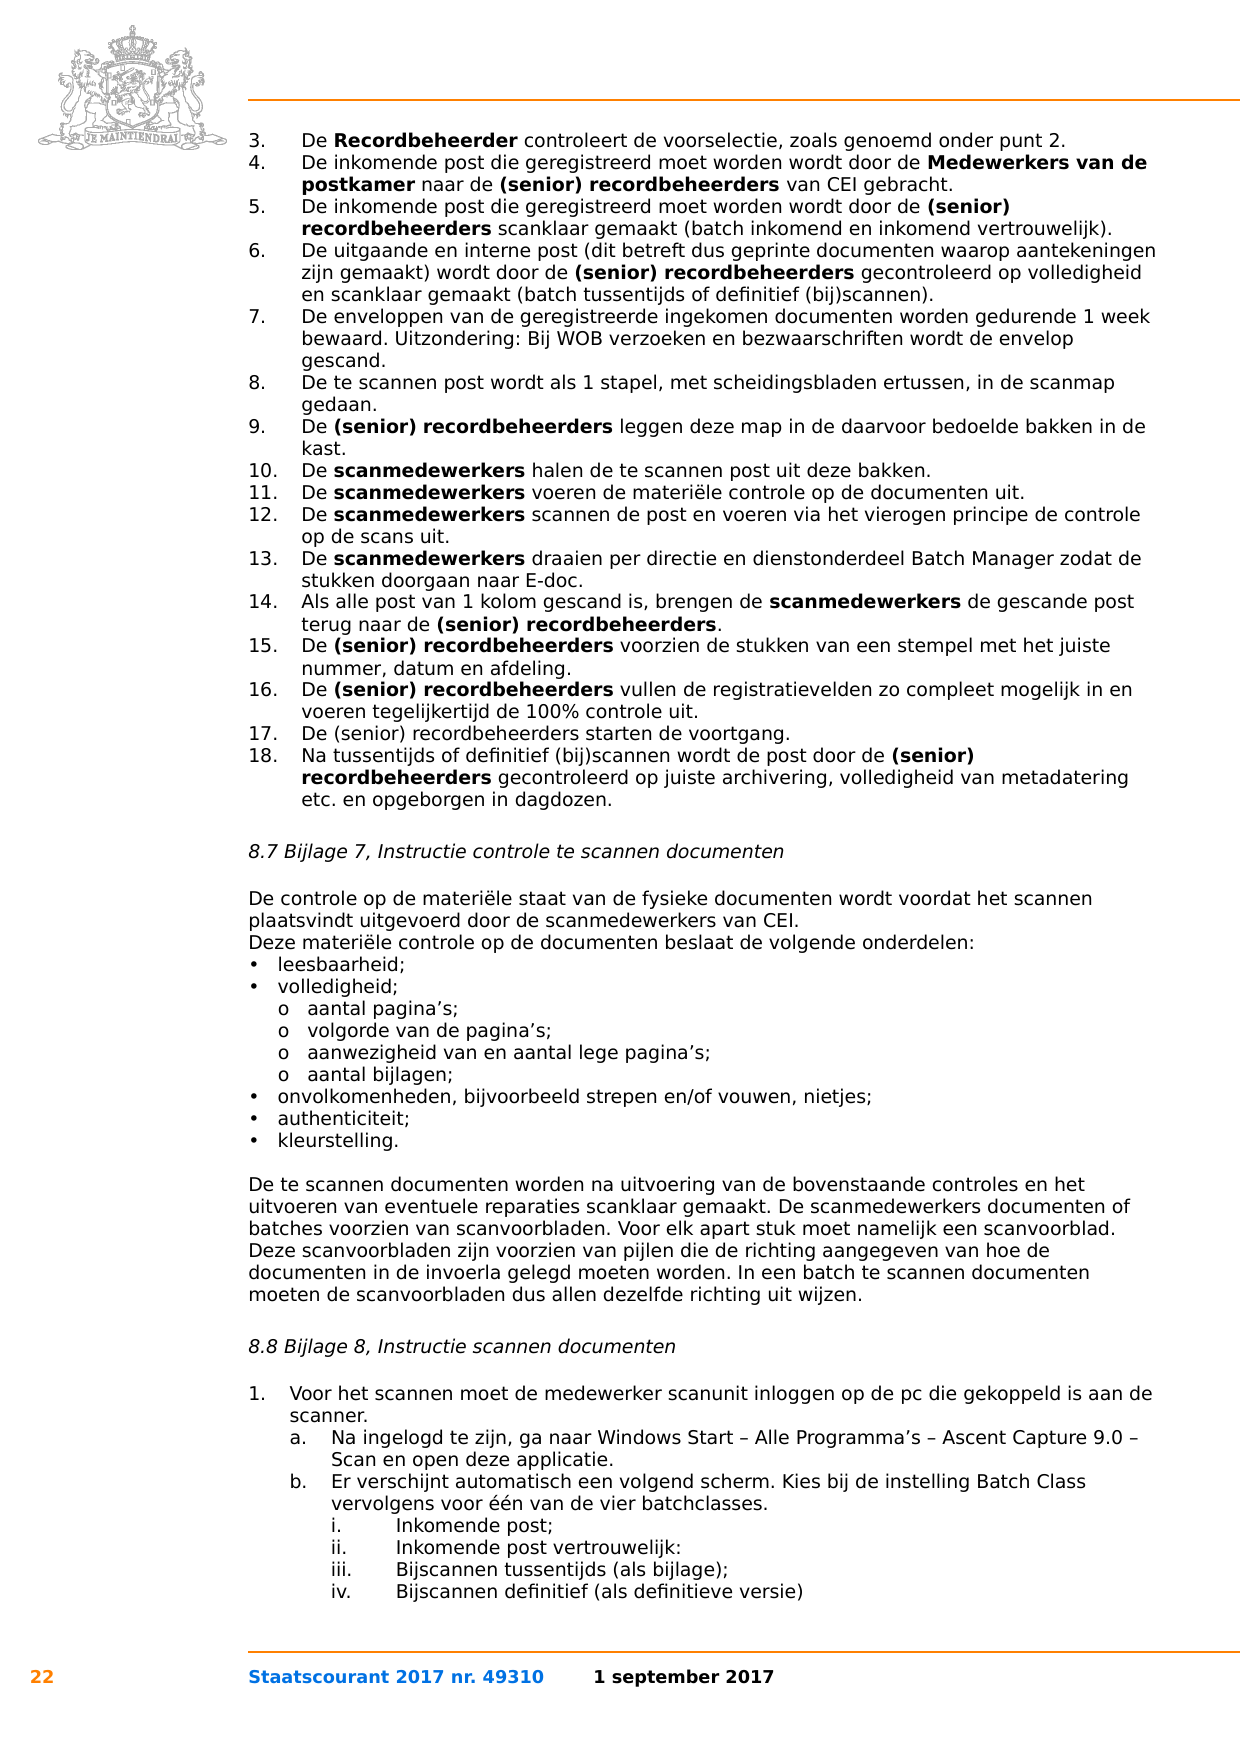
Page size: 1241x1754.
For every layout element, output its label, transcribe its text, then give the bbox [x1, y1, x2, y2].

text • onvolkomenheden, bijvoorbeeld strepen en/of vouwen, nietjes; [248, 1086, 1163, 1108]
text De te scannen documenten worden na uitvoering van de bovenstaande controles en het uitvoeren van eventuele reparaties scanklaar gemaakt. De scanmedewerkers documenten of batches voorzien van scanvoorbladen. Voor elk apart stuk moet namelijk een scanvoorblad. Deze scanvoorbladen zijn voorzien van pijlen die de richting aangegeven van hoe de documenten in de invoerla gelegd moeten worden. In een batch te scannen documenten moeten de scanvoorbladen dus allen dezelfde richting uit wijzen. [248, 1174, 1163, 1306]
text 12. De scanmedewerkers scannen de post en voeren via het vierogen principe de controle op de scans uit. [248, 503, 1163, 547]
text o volgorde van de pagina’s; [278, 1020, 1163, 1042]
text ii. Inkomende post vertrouwelijk: [331, 1537, 1163, 1558]
text 11. De scanmedewerkers voeren de materiële controle op de documenten uit. [248, 482, 1163, 503]
text 16. De (senior) recordbeheerders vullen de registratievelden zo compleet mogelijk in en voeren tegelijkertijd de 100% controle uit. [248, 679, 1163, 723]
text iii. Bijscannen tussentijds (als bijlage); [331, 1558, 1163, 1581]
text 14. Als alle post van 1 kolom gescand is, brengen de scanmedewerkers de gescande post terug naar de (senior) recordbeheerders. [248, 591, 1163, 635]
text o aantal bijlagen; [278, 1064, 1163, 1086]
text • kleurstelling. [248, 1130, 1163, 1152]
text 9. De (senior) recordbeheerders leggen deze map in de daarvoor bedoelde bakken in de kast. [248, 416, 1163, 459]
picture [38, 25, 227, 150]
text 15. De (senior) recordbeheerders voorzien de stukken van een stempel met het juiste nummer, datum en afdeling. [248, 635, 1163, 679]
text iv. Bijscannen definitief (als definitieve versie) [331, 1581, 1163, 1602]
text o aantal pagina’s; [278, 998, 1163, 1020]
subtitle 8.7 Bijlage 7, Instructie controle te scannen documenten [248, 841, 1163, 863]
text • authenticiteit; [248, 1108, 1163, 1130]
subtitle 8.8 Bijlage 8, Instructie scannen documenten [248, 1336, 1163, 1358]
text 1. Voor het scannen moet de medewerker scanunit inloggen op de pc die gekoppeld is aan de scanner. [248, 1383, 1163, 1427]
text 3. De Recordbeheerder controleert de voorselectie, zoals genoemd onder punt 2. [248, 130, 1163, 152]
text a. Na ingelogd te zijn, ga naar Windows Start – Alle Programma’s – Ascent Capture 9.0 – Scan en open deze applicatie. [289, 1427, 1163, 1471]
text i. Inkomende post; [331, 1514, 1163, 1537]
text o aanwezigheid van en aantal lege pagina’s; [278, 1042, 1163, 1064]
text Deze materiële controle op de documenten beslaat de volgende onderdelen: [248, 932, 1163, 954]
text 4. De inkomende post die geregistreerd moet worden wordt door de Medewerkers van de postkamer naar de (senior) recordbeheerders van CEI gebracht. [248, 152, 1163, 196]
text 10. De scanmedewerkers halen de te scannen post uit deze bakken. [248, 459, 1163, 482]
text 13. De scanmedewerkers draaien per directie en dienstonderdeel Batch Manager zodat de stukken doorgaan naar E-doc. [248, 547, 1163, 591]
text • leesbaarheid; [248, 954, 1163, 976]
text 6. De uitgaande en interne post (dit betreft dus geprinte documenten waarop aantekeningen zijn gemaakt) wordt door de (senior) recordbeheerders gecontroleerd op volledigheid en scanklaar gemaakt (batch tussentijds of definitief (bij)scannen). [248, 240, 1163, 306]
text 8. De te scannen post wordt als 1 stapel, met scheidingsbladen ertussen, in de scanmap gedaan. [248, 372, 1163, 416]
text b. Er verschijnt automatisch een volgend scherm. Kies bij de instelling Batch Class vervolgens voor één van de vier batchclasses. [289, 1471, 1163, 1514]
text 5. De inkomende post die geregistreerd moet worden wordt door de (senior) recordbeheerders scanklaar gemaakt (batch inkomend en inkomend vertrouwelijk). [248, 196, 1163, 240]
text De controle op de materiële staat van de fysieke documenten wordt voordat het scannen plaatsvindt uitgevoerd door de scanmedewerkers van CEI. [248, 888, 1163, 932]
text 17. De (senior) recordbeheerders starten de voortgang. [248, 723, 1163, 745]
text 18. Na tussentijds of definitief (bij)scannen wordt de post door de (senior) recordbeheerders gecontroleerd op juiste archivering, volledigheid van metadatering etc. en opgeborgen in dagdozen. [248, 745, 1163, 811]
text • volledigheid; [248, 976, 1163, 998]
text 7. De enveloppen van de geregistreerde ingekomen documenten worden gedurende 1 week bewaard. Uitzondering: Bij WOB verzoeken en bezwaarschriften wordt de envelop gescand. [248, 306, 1163, 372]
